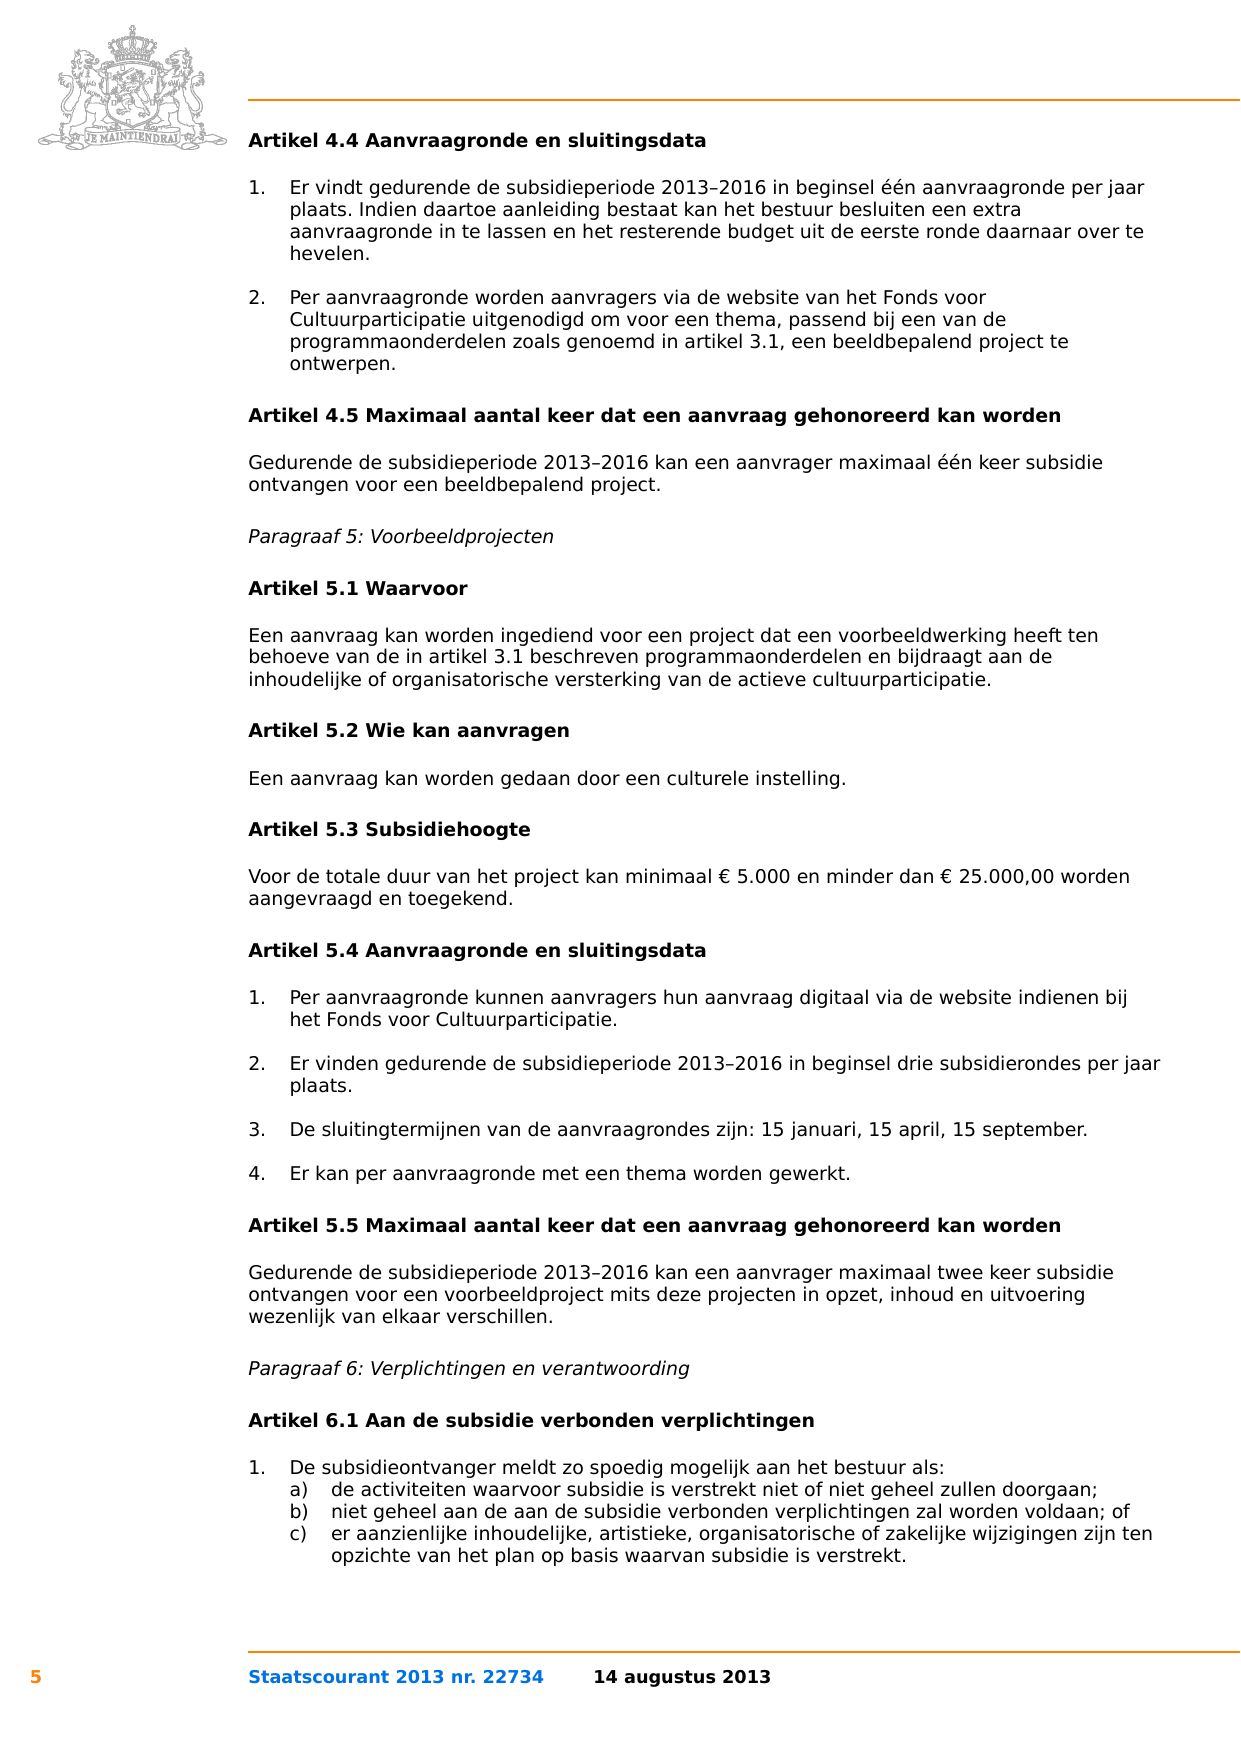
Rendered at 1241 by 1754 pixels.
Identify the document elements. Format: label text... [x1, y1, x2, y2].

text 3. De sluitingtermijnen van de aanvraagrondes zijn: 15 januari, 15 april, 15 september. [248, 1119, 1163, 1141]
text b) niet geheel aan de aan de subsidie verbonden verplichtingen zal worden voldaan; of [289, 1501, 1163, 1523]
subtitle Artikel 5.4 Aanvraagronde en sluitingsdata [248, 940, 1163, 962]
text 2. Er vinden gedurende de subsidieperiode 2013–2016 in beginsel drie subsidierondes per jaar plaats. [248, 1053, 1163, 1097]
text c) er aanzienlijke inhoudelijke, artistieke, organisatorische of zakelijke wijzigingen zijn ten opzichte van het plan op basis waarvan subsidie is verstrekt. [289, 1523, 1163, 1567]
subtitle Artikel 4.5 Maximaal aantal keer dat een aanvraag gehonoreerd kan worden [248, 404, 1163, 427]
subtitle Artikel 5.5 Maximaal aantal keer dat een aanvraag gehonoreerd kan worden [248, 1215, 1163, 1237]
text 1. Per aanvraagronde kunnen aanvragers hun aanvraag digitaal via de website indienen bij het Fonds voor Cultuurparticipatie. [248, 987, 1163, 1031]
text a) de activiteiten waarvoor subsidie is verstrekt niet of niet geheel zullen doorgaan; [289, 1479, 1163, 1501]
subtitle Artikel 4.4 Aanvraagronde en sluitingsdata [248, 130, 1163, 152]
picture [38, 25, 227, 150]
text Een aanvraag kan worden ingediend voor een project dat een voorbeeldwerking heeft ten behoeve van de in artikel 3.1 beschreven programmaonderdelen en bijdraagt aan de inhoudelijke of organisatorische versterking van de actieve cultuurparticipatie. [248, 624, 1163, 690]
text 1. De subsidieontvanger meldt zo spoedig mogelijk aan het bestuur als: [248, 1457, 1163, 1479]
subtitle Artikel 5.1 Waarvoor [248, 577, 1163, 599]
subtitle Paragraaf 6: Verplichtingen en verantwoording [248, 1358, 1163, 1380]
subtitle Paragraaf 5: Voorbeeldprojecten [248, 526, 1163, 547]
text Een aanvraag kan worden gedaan door een culturele instelling. [248, 767, 1163, 789]
text 1. Er vindt gedurende de subsidieperiode 2013–2016 in beginsel één aanvraagronde per jaar plaats. Indien daartoe aanleiding bestaat kan het bestuur besluiten een extra aanvraagronde in te lassen en het resterende budget uit de eerste ronde daarnaar over te hevelen. [248, 177, 1163, 265]
text 2. Per aanvraagronde worden aanvragers via de website van het Fonds voor Cultuurparticipatie uitgenodigd om voor een thema, passend bij een van de programmaonderdelen zoals genoemd in artikel 3.1, een beeldbepalend project te ontwerpen. [248, 287, 1163, 374]
subtitle Artikel 5.3 Subsidiehoogte [248, 819, 1163, 841]
text 4. Er kan per aanvraagronde met een thema worden gewerkt. [248, 1163, 1163, 1185]
subtitle Artikel 6.1 Aan de subsidie verbonden verplichtingen [248, 1410, 1163, 1432]
text Voor de totale duur van het project kan minimaal € 5.000 en minder dan € 25.000,00 worden aangevraagd en toegekend. [248, 866, 1163, 910]
subtitle Artikel 5.2 Wie kan aanvragen [248, 720, 1163, 742]
text Gedurende de subsidieperiode 2013–2016 kan een aanvrager maximaal twee keer subsidie ontvangen voor een voorbeeldproject mits deze projecten in opzet, inhoud en uitvoering wezenlijk van elkaar verschillen. [248, 1262, 1163, 1328]
text Gedurende de subsidieperiode 2013–2016 kan een aanvrager maximaal één keer subsidie ontvangen voor een beeldbepalend project. [248, 452, 1163, 496]
